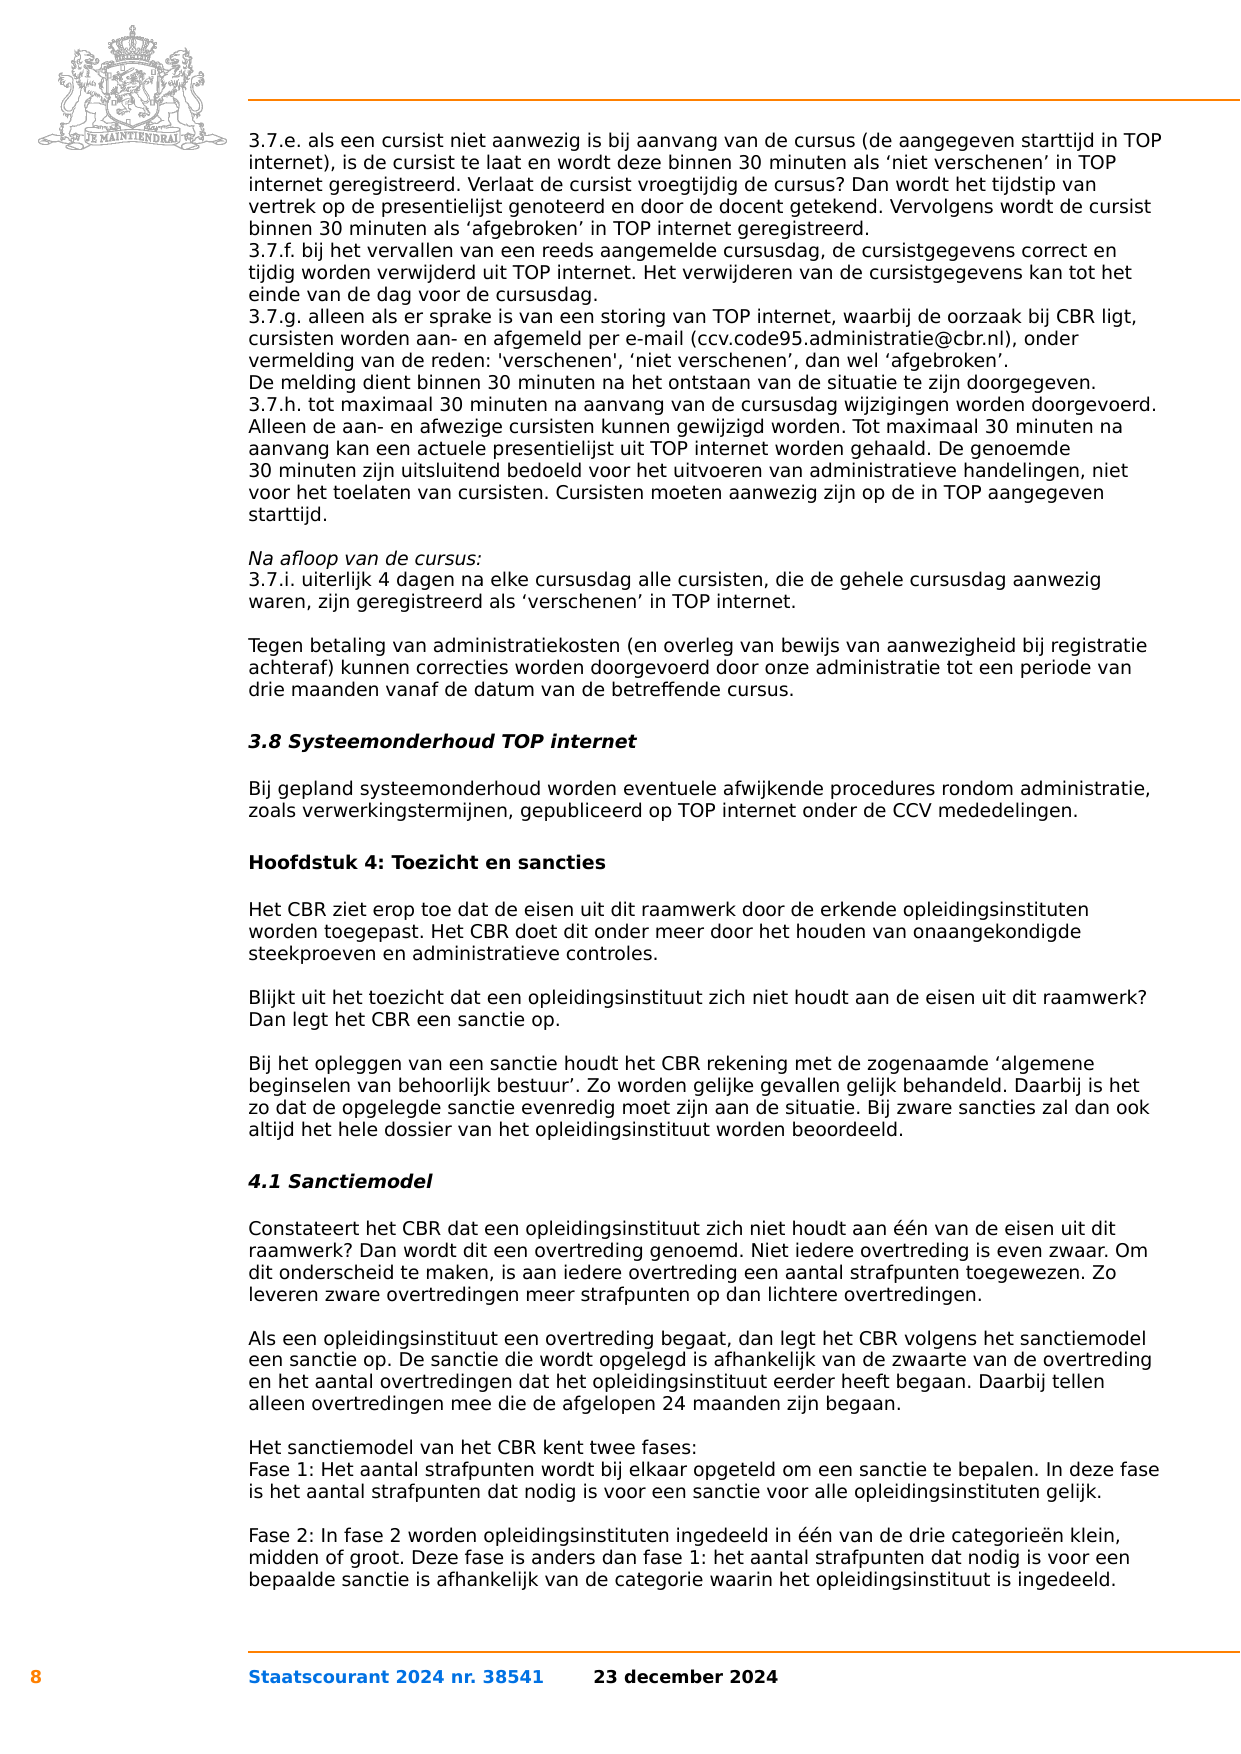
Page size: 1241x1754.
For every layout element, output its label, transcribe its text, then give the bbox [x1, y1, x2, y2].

text Blijkt uit het toezicht dat een opleidingsinstituut zich niet houdt aan de eisen uit dit raamwerk? Dan legt het CBR een sanctie op. [248, 987, 1163, 1031]
picture [38, 25, 227, 150]
text Het CBR ziet erop toe dat de eisen uit dit raamwerk door de erkende opleidingsinstituten worden toegepast. Het CBR doet dit onder meer door het houden van onaangekondigde steekproeven en administratieve controles. [248, 899, 1163, 965]
text Fase 1: Het aantal strafpunten wordt bij elkaar opgeteld om een sanctie te bepalen. In deze fase is het aantal strafpunten dat nodig is voor een sanctie voor alle opleidingsinstituten gelijk. [248, 1459, 1163, 1503]
text 3.7.i. uiterlijk 4 dagen na elke cursusdag alle cursisten, die de gehele cursusdag aanwezig waren, zijn geregistreerd als ‘verschenen’ in TOP internet. [248, 569, 1163, 613]
subtitle 4.1 Sanctiemodel [248, 1171, 1163, 1193]
text 3.7.f. bij het vervallen van een reeds aangemelde cursusdag, de cursistgegevens correct en tijdig worden verwijderd uit TOP internet. Het verwijderen van de cursistgegevens kan tot het einde van de dag voor de cursusdag. [248, 240, 1163, 306]
text Bij gepland systeemonderhoud worden eventuele afwijkende procedures rondom administratie, zoals verwerkingstermijnen, gepubliceerd op TOP internet onder de CCV mededelingen. [248, 778, 1163, 822]
text Constateert het CBR dat een opleidingsinstituut zich niet houdt aan één van de eisen uit dit raamwerk? Dan wordt dit een overtreding genoemd. Niet iedere overtreding is even zwaar. Om dit onderscheid te maken, is aan iedere overtreding een aantal strafpunten toegewezen. Zo leveren zware overtredingen meer strafpunten op dan lichtere overtredingen. [248, 1218, 1163, 1306]
text Het sanctiemodel van het CBR kent twee fases: [248, 1437, 1163, 1459]
text 3.7.g. alleen als er sprake is van een storing van TOP internet, waarbij de oorzaak bij CBR ligt, cursisten worden aan- en afgemeld per e-mail (ccv.code95.administratie@cbr.nl), onder vermelding van de reden: 'verschenen', ‘niet verschenen’, dan wel ‘afgebroken’. [248, 306, 1163, 372]
text Fase 2: In fase 2 worden opleidingsinstituten ingedeeld in één van de drie categorieën klein, midden of groot. Deze fase is anders dan fase 1: het aantal strafpunten dat nodig is voor een bepaalde sanctie is afhankelijk van de categorie waarin het opleidingsinstituut is ingedeeld. [248, 1525, 1163, 1591]
text Bij het opleggen van een sanctie houdt het CBR rekening met de zogenaamde ‘algemene beginselen van behoorlijk bestuur’. Zo worden gelijke gevallen gelijk behandeld. Daarbij is het zo dat de opgelegde sanctie evenredig moet zijn aan de situatie. Bij zware sancties zal dan ook altijd het hele dossier van het opleidingsinstituut worden beoordeeld. [248, 1053, 1163, 1141]
subtitle Hoofdstuk 4: Toezicht en sancties [248, 852, 1163, 874]
text Als een opleidingsinstituut een overtreding begaat, dan legt het CBR volgens het sanctiemodel een sanctie op. De sanctie die wordt opgelegd is afhankelijk van de zwaarte van de overtreding en het aantal overtredingen dat het opleidingsinstituut eerder heeft begaan. Daarbij tellen alleen overtredingen mee die de afgelopen 24 maanden zijn begaan. [248, 1327, 1163, 1415]
text 3.7.h. tot maximaal 30 minuten na aanvang van de cursusdag wijzigingen worden doorgevoerd. Alleen de aan- en afwezige cursisten kunnen gewijzigd worden. Tot maximaal 30 minuten na aanvang kan een actuele presentielijst uit TOP internet worden gehaald. De genoemde 30 minuten zijn uitsluitend bedoeld voor het uitvoeren van administratieve handelingen, niet voor het toelaten van cursisten. Cursisten moeten aanwezig zijn op de in TOP aangegeven starttijd. [248, 394, 1163, 526]
subtitle 3.8 Systeemonderhoud TOP internet [248, 731, 1163, 753]
text Tegen betaling van administratiekosten (en overleg van bewijs van aanwezigheid bij registratie achteraf) kunnen correcties worden doorgevoerd door onze administratie tot een periode van drie maanden vanaf de datum van de betreffende cursus. [248, 635, 1163, 701]
text Na afloop van de cursus: [248, 547, 1163, 569]
text 3.7.e. als een cursist niet aanwezig is bij aanvang van de cursus (de aangegeven starttijd in TOP internet), is de cursist te laat en wordt deze binnen 30 minuten als ‘niet verschenen’ in TOP internet geregistreerd. Verlaat de cursist vroegtijdig de cursus? Dan wordt het tijdstip van vertrek op de presentielijst genoteerd en door de docent getekend. Vervolgens wordt de cursist binnen 30 minuten als ‘afgebroken’ in TOP internet geregistreerd. [248, 130, 1163, 240]
text De melding dient binnen 30 minuten na het ontstaan van de situatie te zijn doorgegeven. [248, 372, 1163, 394]
